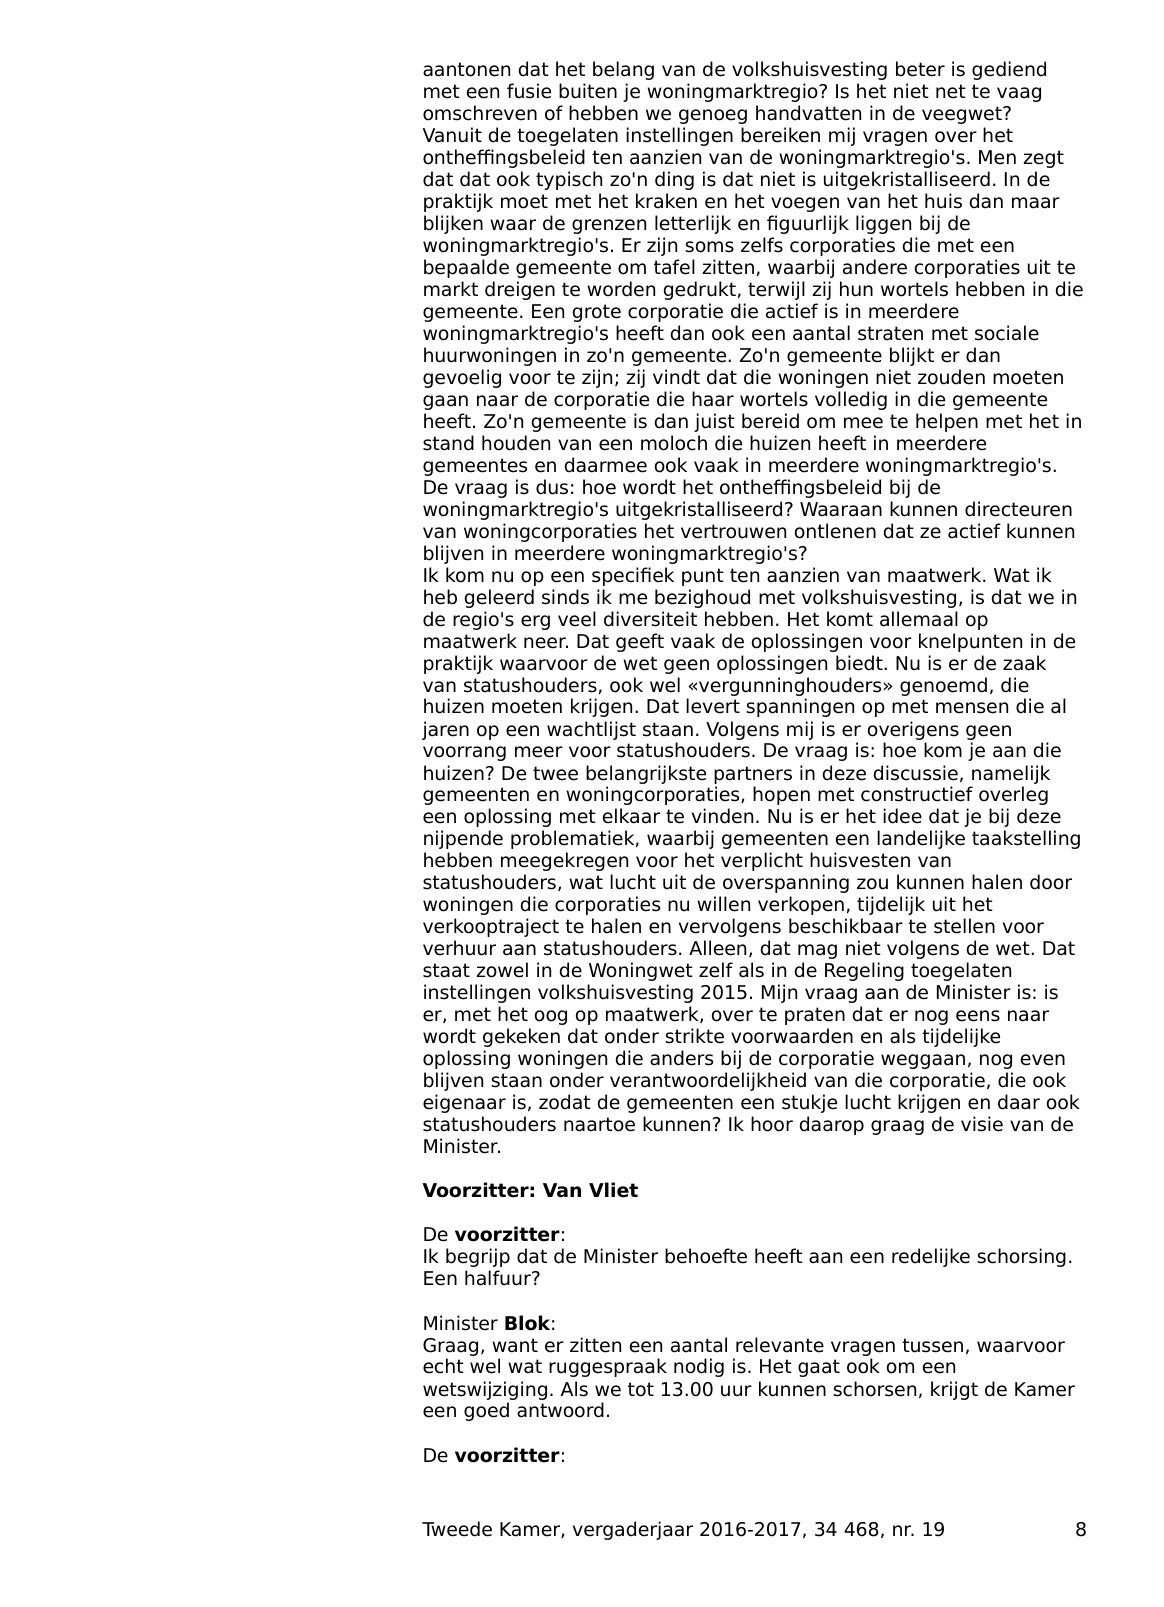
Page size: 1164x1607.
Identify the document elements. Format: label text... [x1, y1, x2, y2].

text Ik begrijp dat de Minister behoefte heeft aan een redelijke schorsing. Een halfuur? [422, 1246, 1087, 1290]
text Ik kom nu op een specifiek punt ten aanzien van maatwerk. Wat ik heb geleerd sinds ik me bezighoud met volkshuisvesting, is dat we in de regio's erg veel diversiteit hebben. Het komt allemaal op maatwerk neer. Dat geeft vaak de oplossingen voor knelpunten in de praktijk waarvoor de wet geen oplossingen biedt. Nu is er de zaak van statushouders, ook wel «vergunninghouders» genoemd, die huizen moeten krijgen. Dat levert spanningen op met mensen die al jaren op een wachtlijst staan. Volgens mij is er overigens geen voorrang meer voor statushouders. De vraag is: hoe kom je aan die huizen? De twee belangrijkste partners in deze discussie, namelijk gemeenten en woningcorporaties, hopen met constructief overleg een oplossing met elkaar te vinden. Nu is er het idee dat je bij deze nijpende problematiek, waarbij gemeenten een landelijke taakstelling hebben meegekregen voor het verplicht huisvesten van statushouders, wat lucht uit de overspanning zou kunnen halen door woningen die corporaties nu willen verkopen, tijdelijk uit het verkooptraject te halen en vervolgens beschikbaar te stellen voor verhuur aan statushouders. Alleen, dat mag niet volgens de wet. Dat staat zowel in de Woningwet zelf als in de Regeling toegelaten instellingen volkshuisvesting 2015. Mijn vraag aan de Minister is: is er, met het oog op maatwerk, over te praten dat er nog eens naar wordt gekeken dat onder strikte voorwaarden en als tijdelijke oplossing woningen die anders bij de corporatie weggaan, nog even blijven staan onder verantwoordelijkheid van die corporatie, die ook eigenaar is, zodat de gemeenten een stukje lucht krijgen en daar ook statushouders naartoe kunnen? Ik hoor daarop graag de visie van de Minister. [422, 564, 1087, 1158]
subtitle Voorzitter: Van Vliet [422, 1180, 1087, 1202]
text aantonen dat het belang van de volkshuisvesting beter is gediend met een fusie buiten je woningmarktregio? Is het niet net te vaag omschreven of hebben we genoeg handvatten in de veegwet? [422, 59, 1087, 125]
text Graag, want er zitten een aantal relevante vragen tussen, waarvoor echt wel wat ruggespraak nodig is. Het gaat ook om een wetswijziging. Als we tot 13.00 uur kunnen schorsen, krijgt de Kamer een goed antwoord. [422, 1334, 1087, 1422]
text Minister Blok: [422, 1312, 1087, 1334]
text De voorzitter: [422, 1444, 1087, 1467]
text De voorzitter: [422, 1224, 1087, 1246]
text Vanuit de toegelaten instellingen bereiken mij vragen over het ontheffingsbeleid ten aanzien van de woningmarktregio's. Men zegt dat dat ook typisch zo'n ding is dat niet is uitgekristalliseerd. In de praktijk moet met het kraken en het voegen van het huis dan maar blijken waar de grenzen letterlijk en figuurlijk liggen bij de woningmarktregio's. Er zijn soms zelfs corporaties die met een bepaalde gemeente om tafel zitten, waarbij andere corporaties uit te markt dreigen te worden gedrukt, terwijl zij hun wortels hebben in die gemeente. Een grote corporatie die actief is in meerdere woningmarktregio's heeft dan ook een aantal straten met sociale huurwoningen in zo'n gemeente. Zo'n gemeente blijkt er dan gevoelig voor te zijn; zij vindt dat die woningen niet zouden moeten gaan naar de corporatie die haar wortels volledig in die gemeente heeft. Zo'n gemeente is dan juist bereid om mee te helpen met het in stand houden van een moloch die huizen heeft in meerdere gemeentes en daarmee ook vaak in meerdere woningmarktregio's. De vraag is dus: hoe wordt het ontheffingsbeleid bij de woningmarktregio's uitgekristalliseerd? Waaraan kunnen directeuren van woningcorporaties het vertrouwen ontlenen dat ze actief kunnen blijven in meerdere woningmarktregio's? [422, 125, 1087, 564]
